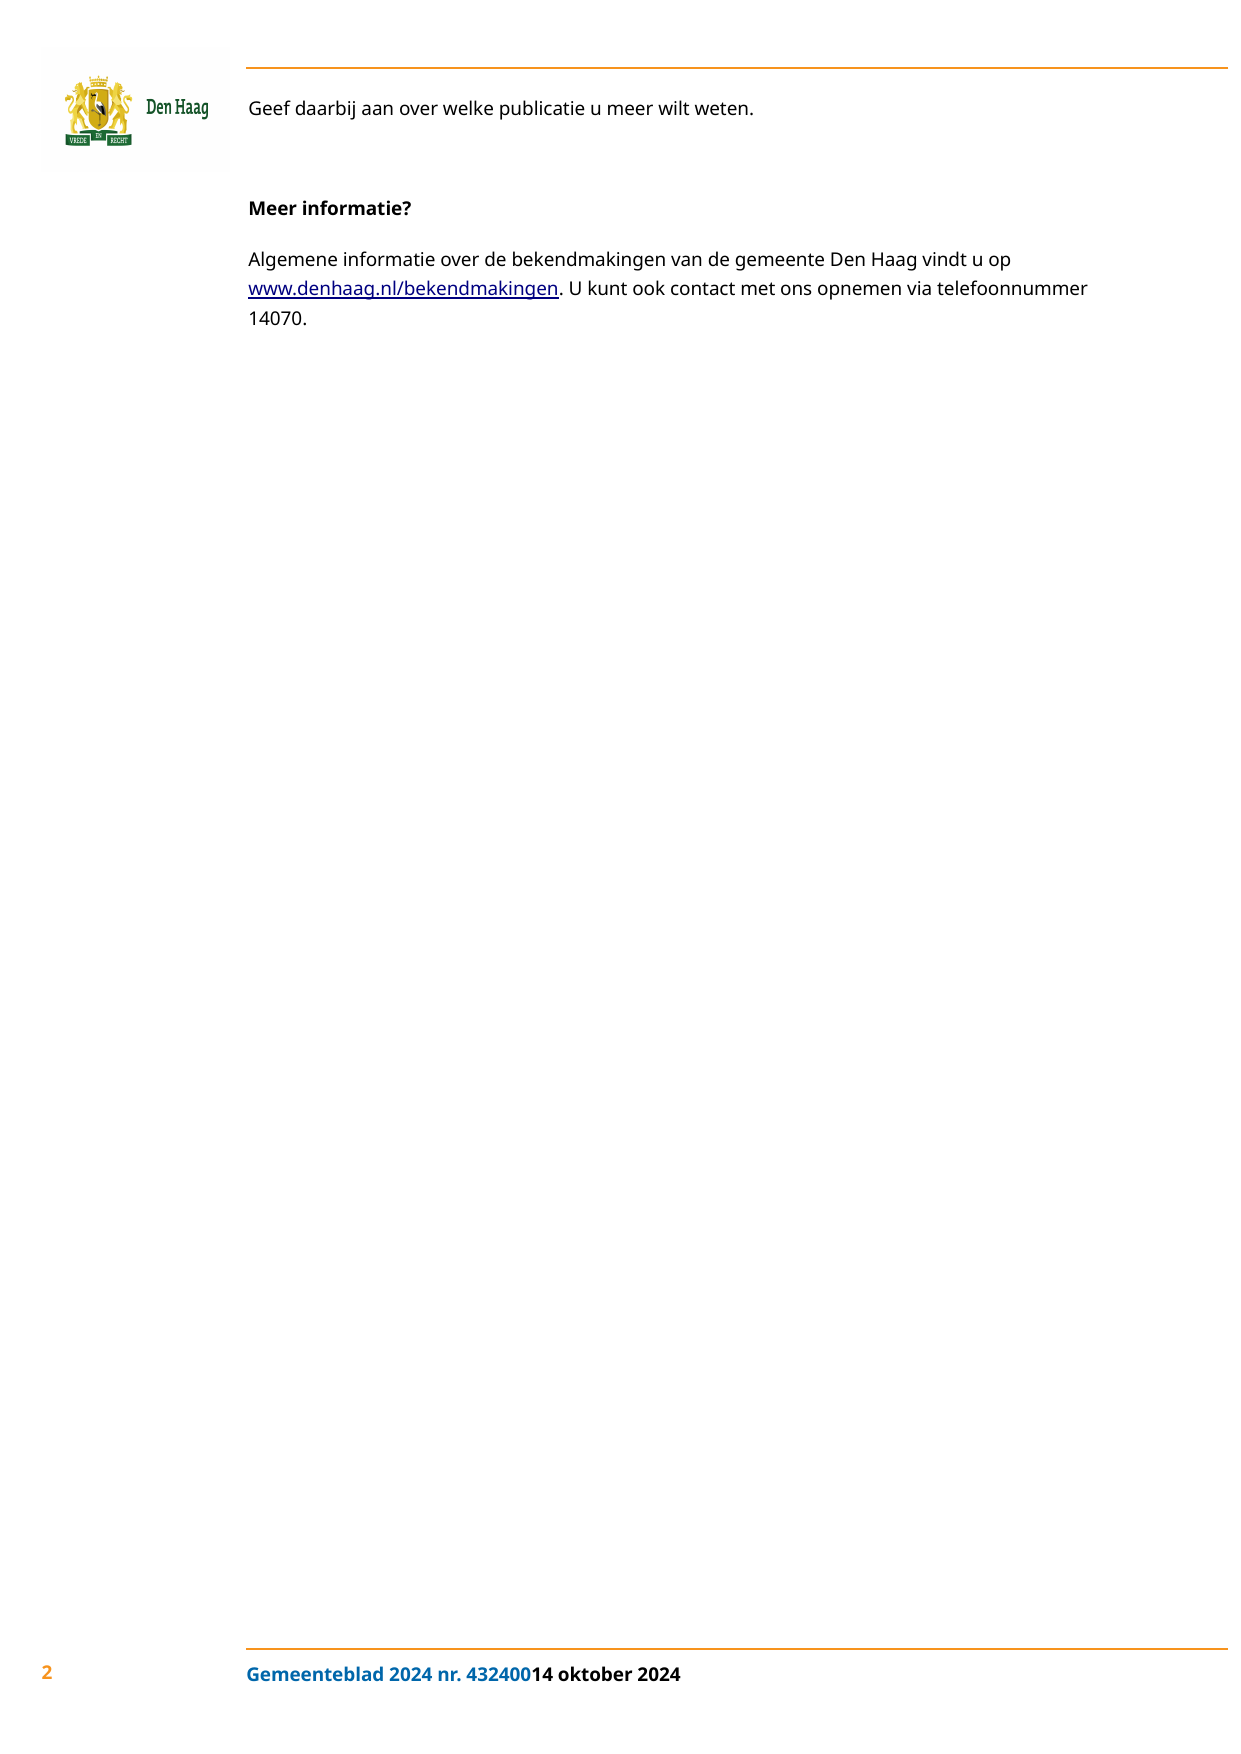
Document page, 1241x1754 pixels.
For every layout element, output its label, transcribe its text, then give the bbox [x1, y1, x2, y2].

text Meer informatie? [248, 196, 1152, 221]
picture [41, 47, 231, 172]
text Geef daarbij aan over welke publicatie u meer wilt weten. [248, 95, 1152, 121]
text Algemene informatie over de bekendmakingen van de gemeente Den Haag vindt u op www.denhaag.nl/bekendmakingen. U kunt ook contact met ons opnemen via telefoonnummer 14070. [248, 246, 1152, 331]
